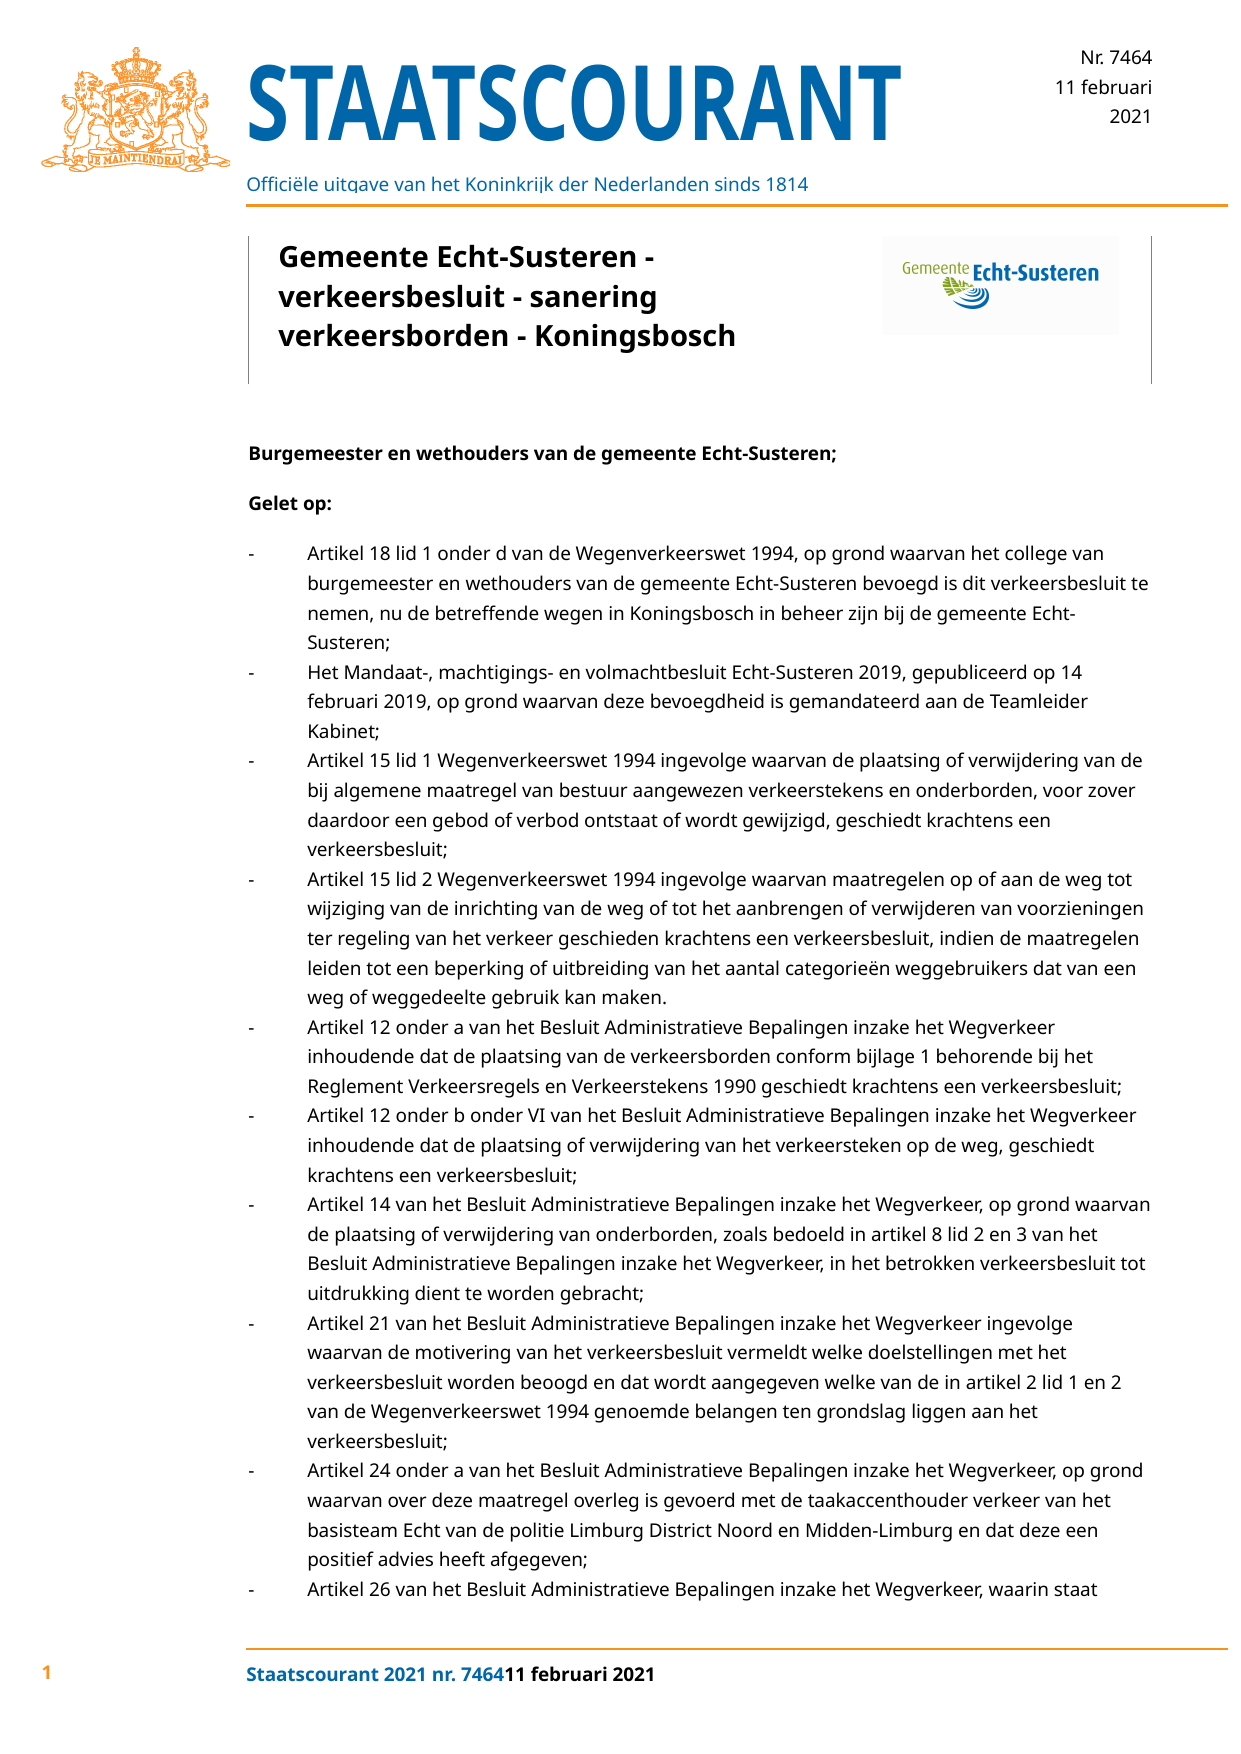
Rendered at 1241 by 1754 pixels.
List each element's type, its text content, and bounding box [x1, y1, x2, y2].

list Artikel 14 van het Besluit Administratieve Bepalingen inzake het Wegverkeer, op grond waarvan de plaatsing of verwijdering van onderborden, zoals bedoeld in artikel 8 lid 2 en 3 van het Besluit Administratieve Bepalingen inzake het Wegverkeer, in het betrokken verkeersbesluit tot uitdrukking dient te worden gebracht; [248, 1191, 1152, 1306]
list Artikel 21 van het Besluit Administratieve Bepalingen inzake het Wegverkeer ingevolge waarvan de motivering van het verkeersbesluit vermeldt welke doelstellingen met het verkeersbesluit worden beoogd en dat wordt aangegeven welke van de in artikel 2 lid 1 en 2 van de Wegenverkeerswet 1994 genoemde belangen ten grondslag liggen aan het verkeersbesluit; [248, 1310, 1152, 1454]
picture [41, 47, 231, 172]
table_header Gemeente Echt-Susteren - verkeersbesluit - sanering verkeersborden - Koningsbosch [249, 236, 850, 384]
table_header [850, 236, 1151, 384]
list Artikel 26 van het Besluit Administratieve Bepalingen inzake het Wegverkeer, waarin staat [248, 1576, 1152, 1602]
list Artikel 18 lid 1 onder d van de Wegenverkeerswet 1994, op grond waarvan het college van burgemeester en wethouders van de gemeente Echt-Susteren bevoegd is dit verkeersbesluit te nemen, nu de betreffende wegen in Koningsbosch in beheer zijn bij de gemeente Echt-Susteren; [248, 541, 1152, 655]
text Burgemeester en wethouders van de gemeente Echt-Susteren; [248, 440, 1152, 465]
list Artikel 24 onder a van het Besluit Administratieve Bepalingen inzake het Wegverkeer, op grond waarvan over deze maatregel overleg is gevoerd met de taakaccenthouder verkeer van het basisteam Echt van de politie Limburg District Noord en Midden-Limburg en dat deze een positief advies heeft afgegeven; [248, 1458, 1152, 1572]
text Gelet op: [248, 490, 1152, 516]
list Het Mandaat-, machtigings- en volmachtbesluit Echt-Susteren 2019, gepubliceerd op 14 februari 2019, op grond waarvan deze bevoegdheid is gemandateerd aan de Teamleider Kabinet; [248, 659, 1152, 744]
list Artikel 15 lid 2 Wegenverkeerswet 1994 ingevolge waarvan maatregelen op of aan de weg tot wijziging van de inrichting van de weg of tot het aanbrengen of verwijderen van voorzieningen ter regeling van het verkeer geschieden krachtens een verkeersbesluit, indien de maatregelen leiden tot een beperking of uitbreiding van het aantal categorieën weggebruikers dat van een weg of weggedeelte gebruik kan maken. [248, 866, 1152, 1010]
picture [882, 236, 1119, 335]
list Artikel 12 onder b onder VI van het Besluit Administratieve Bepalingen inzake het Wegverkeer inhoudende dat de plaatsing of verwijdering van het verkeersteken op de weg, geschiedt krachtens een verkeersbesluit; [248, 1103, 1152, 1187]
list Artikel 12 onder a van het Besluit Administratieve Bepalingen inzake het Wegverkeer inhoudende dat de plaatsing van de verkeersborden conform bijlage 1 behorende bij het Reglement Verkeersregels en Verkeerstekens 1990 geschiedt krachtens een verkeersbesluit; [248, 1014, 1152, 1099]
list Artikel 15 lid 1 Wegenverkeerswet 1994 ingevolge waarvan de plaatsing of verwijdering van de bij algemene maatregel van bestuur aangewezen verkeerstekens en onderborden, voor zover daardoor een gebod of verbod ontstaat of wordt gewijzigd, geschiedt krachtens een verkeersbesluit; [248, 748, 1152, 862]
